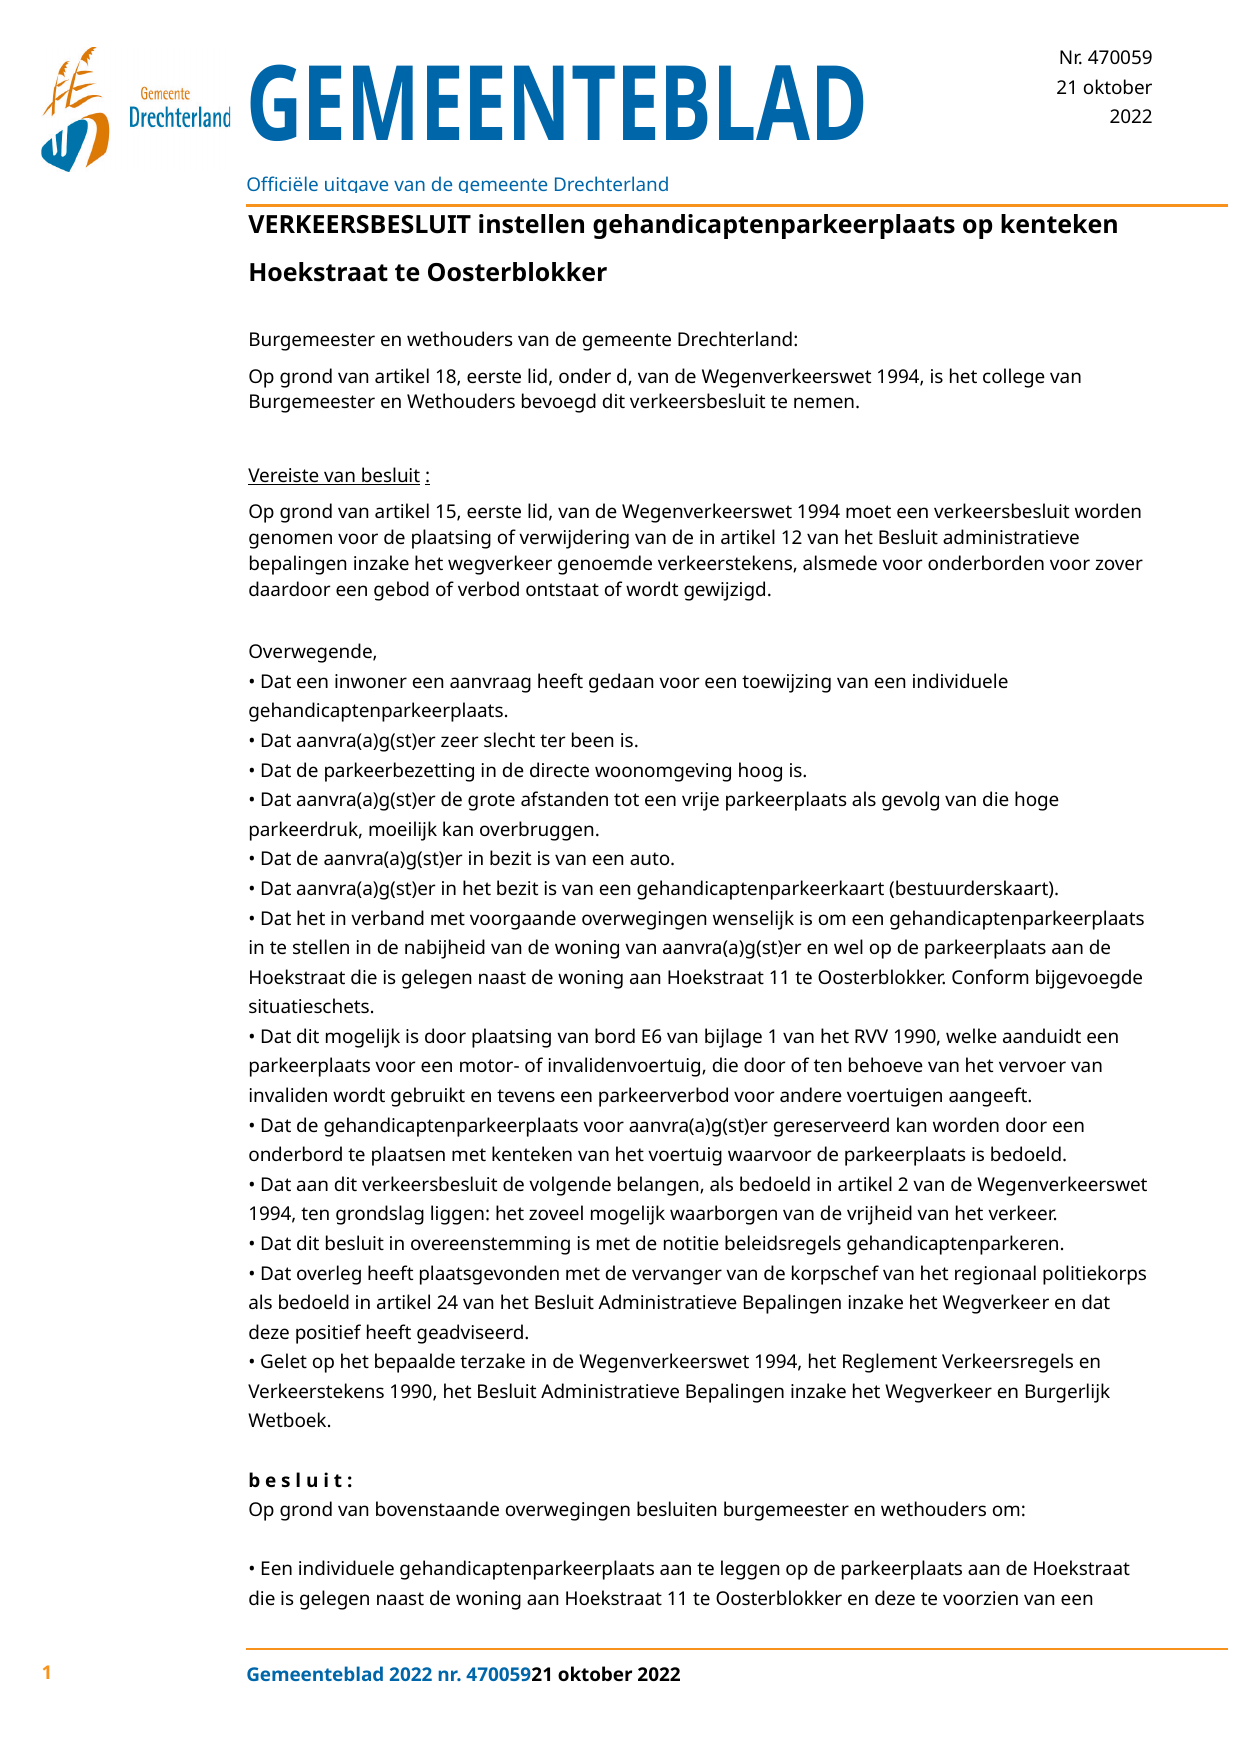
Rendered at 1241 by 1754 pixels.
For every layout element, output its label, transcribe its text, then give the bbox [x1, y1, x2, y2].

text • Dat de gehandicaptenparkeerplaats voor aanvra(a)g(st)er gereserveerd kan worden door een onderbord te plaatsen met kenteken van het voertuig waarvoor de parkeerplaats is bedoeld. [248, 1112, 1152, 1167]
text b e s l u i t : [248, 1467, 1152, 1493]
text • Dat aanvra(a)g(st)er de grote afstanden tot een vrije parkeerplaats als gevolg van die hoge parkeerdruk, moeilijk kan overbruggen. [248, 786, 1152, 842]
text • Een individuele gehandicaptenparkeerplaats aan te leggen op de parkeerplaats aan de Hoekstraat die is gelegen naast de woning aan Hoekstraat 11 te Oosterblokker en deze te voorzien van een [248, 1556, 1152, 1611]
text • Dat de parkeerbezetting in de directe woonomgeving hoog is. [248, 757, 1152, 783]
text Op grond van artikel 15, eerste lid, van de Wegenverkeerswet 1994 moet een verkeersbesluit worden genomen voor de plaatsing of verwijdering van de in artikel 12 van het Besluit administratieve bepalingen inzake het wegverkeer genoemde verkeerstekens, alsmede voor onderborden voor zover daardoor een gebod of verbod ontstaat of wordt gewijzigd. [248, 499, 1152, 602]
picture [41, 158, 64, 172]
text Vereiste van besluit : [248, 462, 1152, 488]
text • Dat overleg heeft plaatsgevonden met de vervanger van de korpschef van het regionaal politiekorps als bedoeld in artikel 24 van het Besluit Administratieve Bepalingen inzake het Wegverkeer en dat deze positief heeft geadviseerd. [248, 1260, 1152, 1345]
text • Dat het in verband met voorgaande overwegingen wenselijk is om een gehandicaptenparkeerplaats in te stellen in de nabijheid van de woning van aanvra(a)g(st)er en wel op de parkeerplaats aan de Hoekstraat die is gelegen naast de woning aan Hoekstraat 11 te Oosterblokker. Conform bijgevoegde situatieschets. [248, 905, 1152, 1019]
text • Dat de aanvra(a)g(st)er in bezit is van een auto. [248, 846, 1152, 871]
picture [226, 115, 231, 124]
text • Dat een inwoner een aanvraag heeft gedaan voor een toewijzing van een individuele gehandicaptenparkeerplaats. [248, 668, 1152, 723]
text • Dat dit mogelijk is door plaatsing van bord E6 van bijlage 1 van het RVV 1990, welke aanduidt een parkeerplaats voor een motor- of invalidenvoertuig, die door of ten behoeve van het vervoer van invaliden wordt gebruikt en tevens een parkeerverbod voor andere voertuigen aangeeft. [248, 1023, 1152, 1108]
text • Gelet op het bepaalde terzake in de Wegenverkeerswet 1994, het Reglement Verkeersregels en Verkeerstekens 1990, het Besluit Administratieve Bepalingen inzake het Wegverkeer en Burgerlijk Wetboek. [248, 1348, 1152, 1433]
text Burgemeester en wethouders van de gemeente Drechterland: [248, 326, 1152, 352]
text Op grond van artikel 18, eerste lid, onder d, van de Wegenverkeerswet 1994, is het college van Burgemeester en Wethouders bevoegd dit verkeersbesluit te nemen. [248, 363, 1152, 414]
text • Dat aanvra(a)g(st)er zeer slecht ter been is. [248, 727, 1152, 753]
text • Dat dit besluit in overeenstemming is met de notitie beleidsregels gehandicaptenparkeren. [248, 1230, 1152, 1256]
text • Dat aan dit verkeersbesluit de volgende belangen, als bedoeld in artikel 2 van de Wegenverkeerswet 1994, ten grondslag liggen: het zoveel mogelijk waarborgen van de vrijheid van het verkeer. [248, 1171, 1152, 1226]
text VERKEERSBESLUIT instellen gehandicaptenparkeerplaats op kenteken Hoekstraat te Oosterblokker [248, 207, 1152, 288]
text • Dat aanvra(a)g(st)er in het bezit is van een gehandicaptenparkeerkaart (bestuurderskaart). [248, 875, 1152, 901]
text Op grond van bovenstaande overwegingen besluiten burgemeester en wethouders om: [248, 1496, 1152, 1522]
picture [41, 47, 231, 172]
text Overwegende, [248, 638, 1152, 664]
